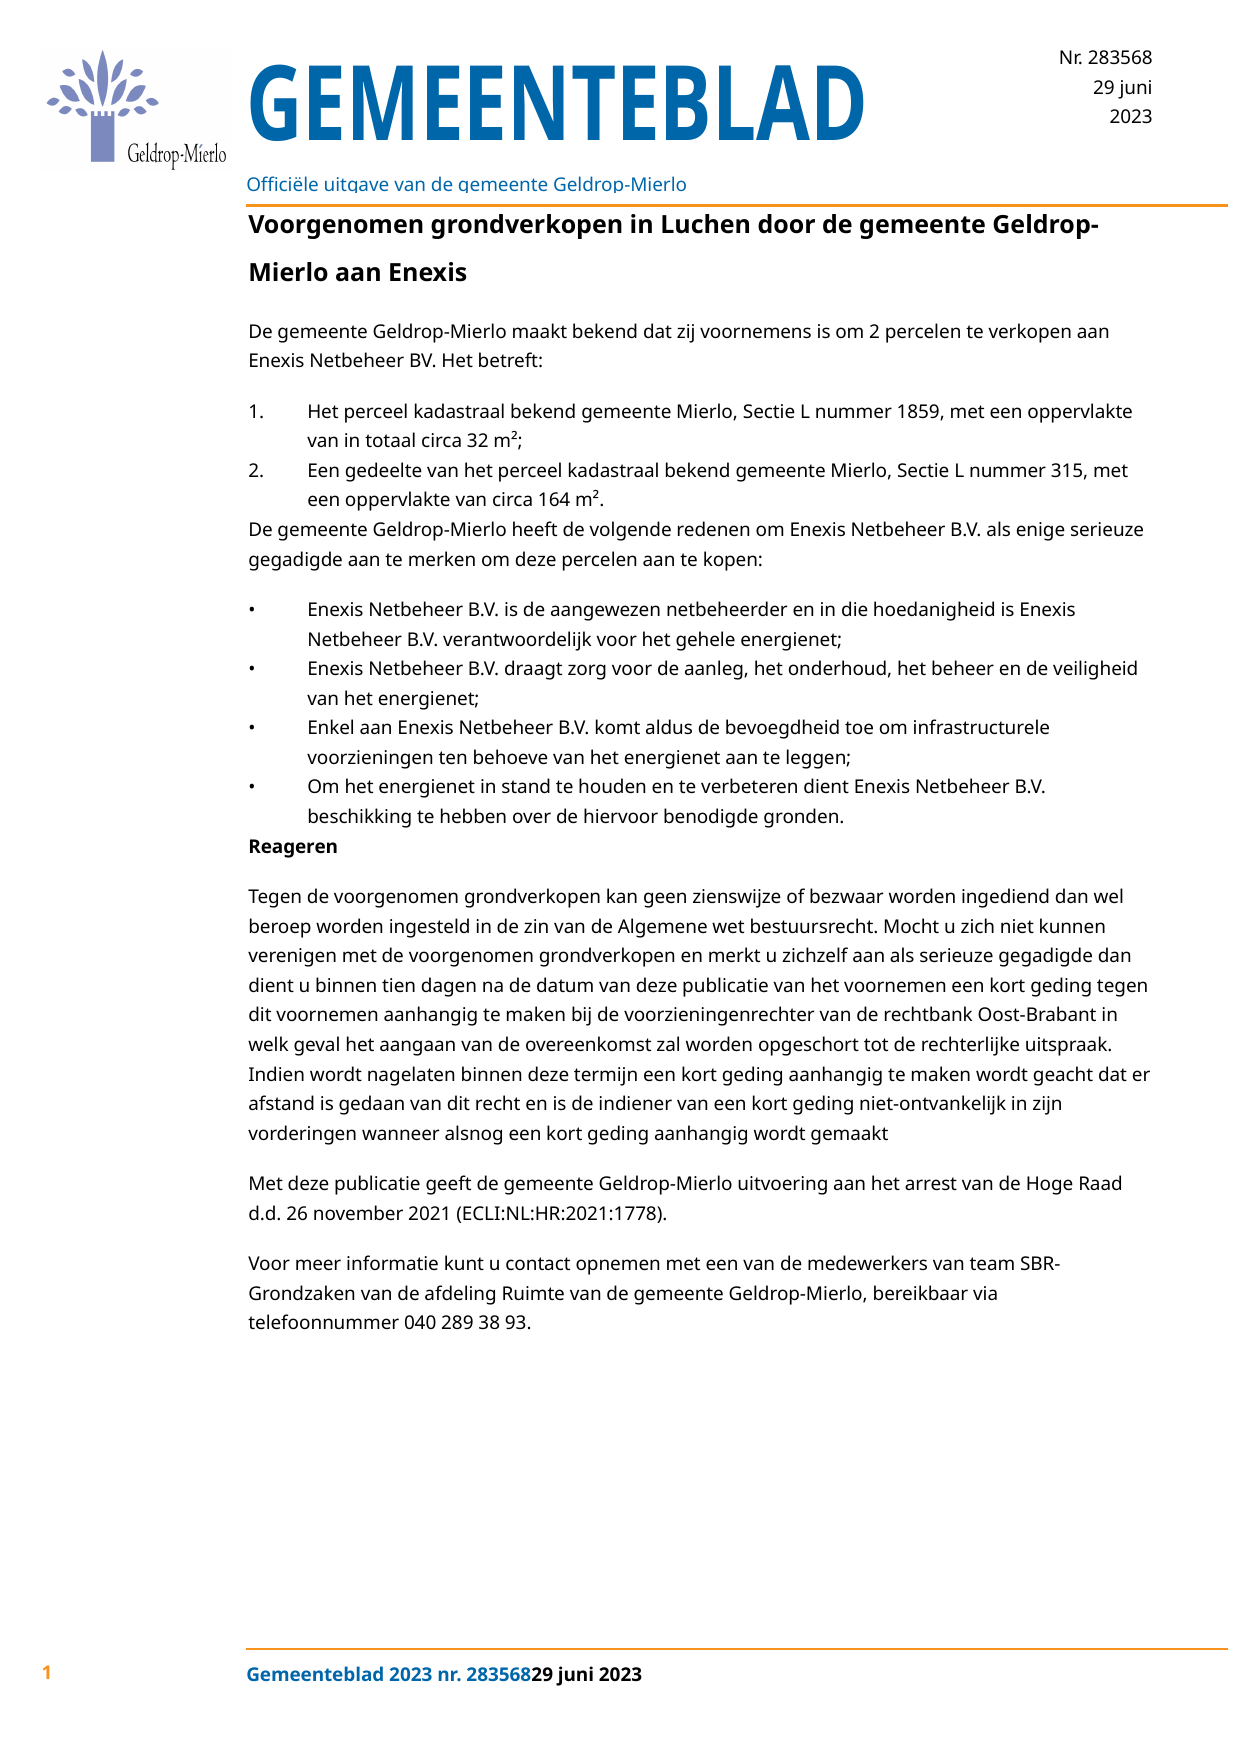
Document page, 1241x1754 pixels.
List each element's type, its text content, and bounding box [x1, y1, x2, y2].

text Voorgenomen grondverkopen in Luchen door de gemeente Geldrop-Mierlo aan Enexis [248, 207, 1152, 288]
list Het perceel kadastraal bekend gemeente Mierlo, Sectie L nummer 1859, met een oppervlakte van in totaal circa 32 m²; [248, 398, 1152, 453]
list Enexis Netbeheer B.V. is de aangewezen netbeheerder en in die hoedanigheid is Enexis Netbeheer B.V. verantwoordelijk voor het gehele energienet; [248, 596, 1152, 652]
text Tegen de voorgenomen grondverkopen kan geen zienswijze of bezwaar worden ingediend dan wel beroep worden ingesteld in de zin van de Algemene wet bestuursrecht. Mocht u zich niet kunnen verenigen met de voorgenomen grondverkopen en merkt u zichzelf aan als serieuze gegadigde dan dient u binnen tien dagen na de datum van deze publicatie van het voornemen een kort geding tegen dit voornemen aanhangig te maken bij de voorzieningenrechter van de rechtbank Oost-Brabant in welk geval het aangaan van de overeenkomst zal worden opgeschort tot de rechterlijke uitspraak. Indien wordt nagelaten binnen deze termijn een kort geding aanhangig te maken wordt geacht dat er afstand is gedaan van dit recht en is de indiener van een kort geding niet-ontvankelijk in zijn vorderingen wanneer alsnog een kort geding aanhangig wordt gemaakt [248, 883, 1152, 1146]
picture [41, 47, 231, 172]
text De gemeente Geldrop-Mierlo heeft de volgende redenen om Enexis Netbeheer B.V. als enige serieuze gegadigde aan te merken om deze percelen aan te kopen: [248, 516, 1152, 572]
text Voor meer informatie kunt u contact opnemen met een van de medewerkers van team SBR-Grondzaken van de afdeling Ruimte van de gemeente Geldrop-Mierlo, bereikbaar via telefoonnummer 040 289 38 93. [248, 1250, 1152, 1335]
text Reageren [248, 833, 1152, 859]
list Enexis Netbeheer B.V. draagt zorg voor de aanleg, het onderhoud, het beheer en de veiligheid van het energienet; [248, 655, 1152, 711]
text De gemeente Geldrop-Mierlo maakt bekend dat zij voornemens is om 2 percelen te verkopen aan Enexis Netbeheer BV. Het betreft: [248, 318, 1152, 373]
list Enkel aan Enexis Netbeheer B.V. komt aldus de bevoegdheid toe om infrastructurele voorzieningen ten behoeve van het energienet aan te leggen; [248, 714, 1152, 770]
list Een gedeelte van het perceel kadastraal bekend gemeente Mierlo, Sectie L nummer 315, met een oppervlakte van circa 164 m². [248, 457, 1152, 512]
text Met deze publicatie geeft de gemeente Geldrop-Mierlo uitvoering aan het arrest van de Hoge Raad d.d. 26 november 2021 (ECLI:NL:HR:2021:1778). [248, 1170, 1152, 1226]
list Om het energienet in stand te houden en te verbeteren dient Enexis Netbeheer B.V. beschikking te hebben over de hiervoor benodigde gronden. [248, 774, 1152, 829]
